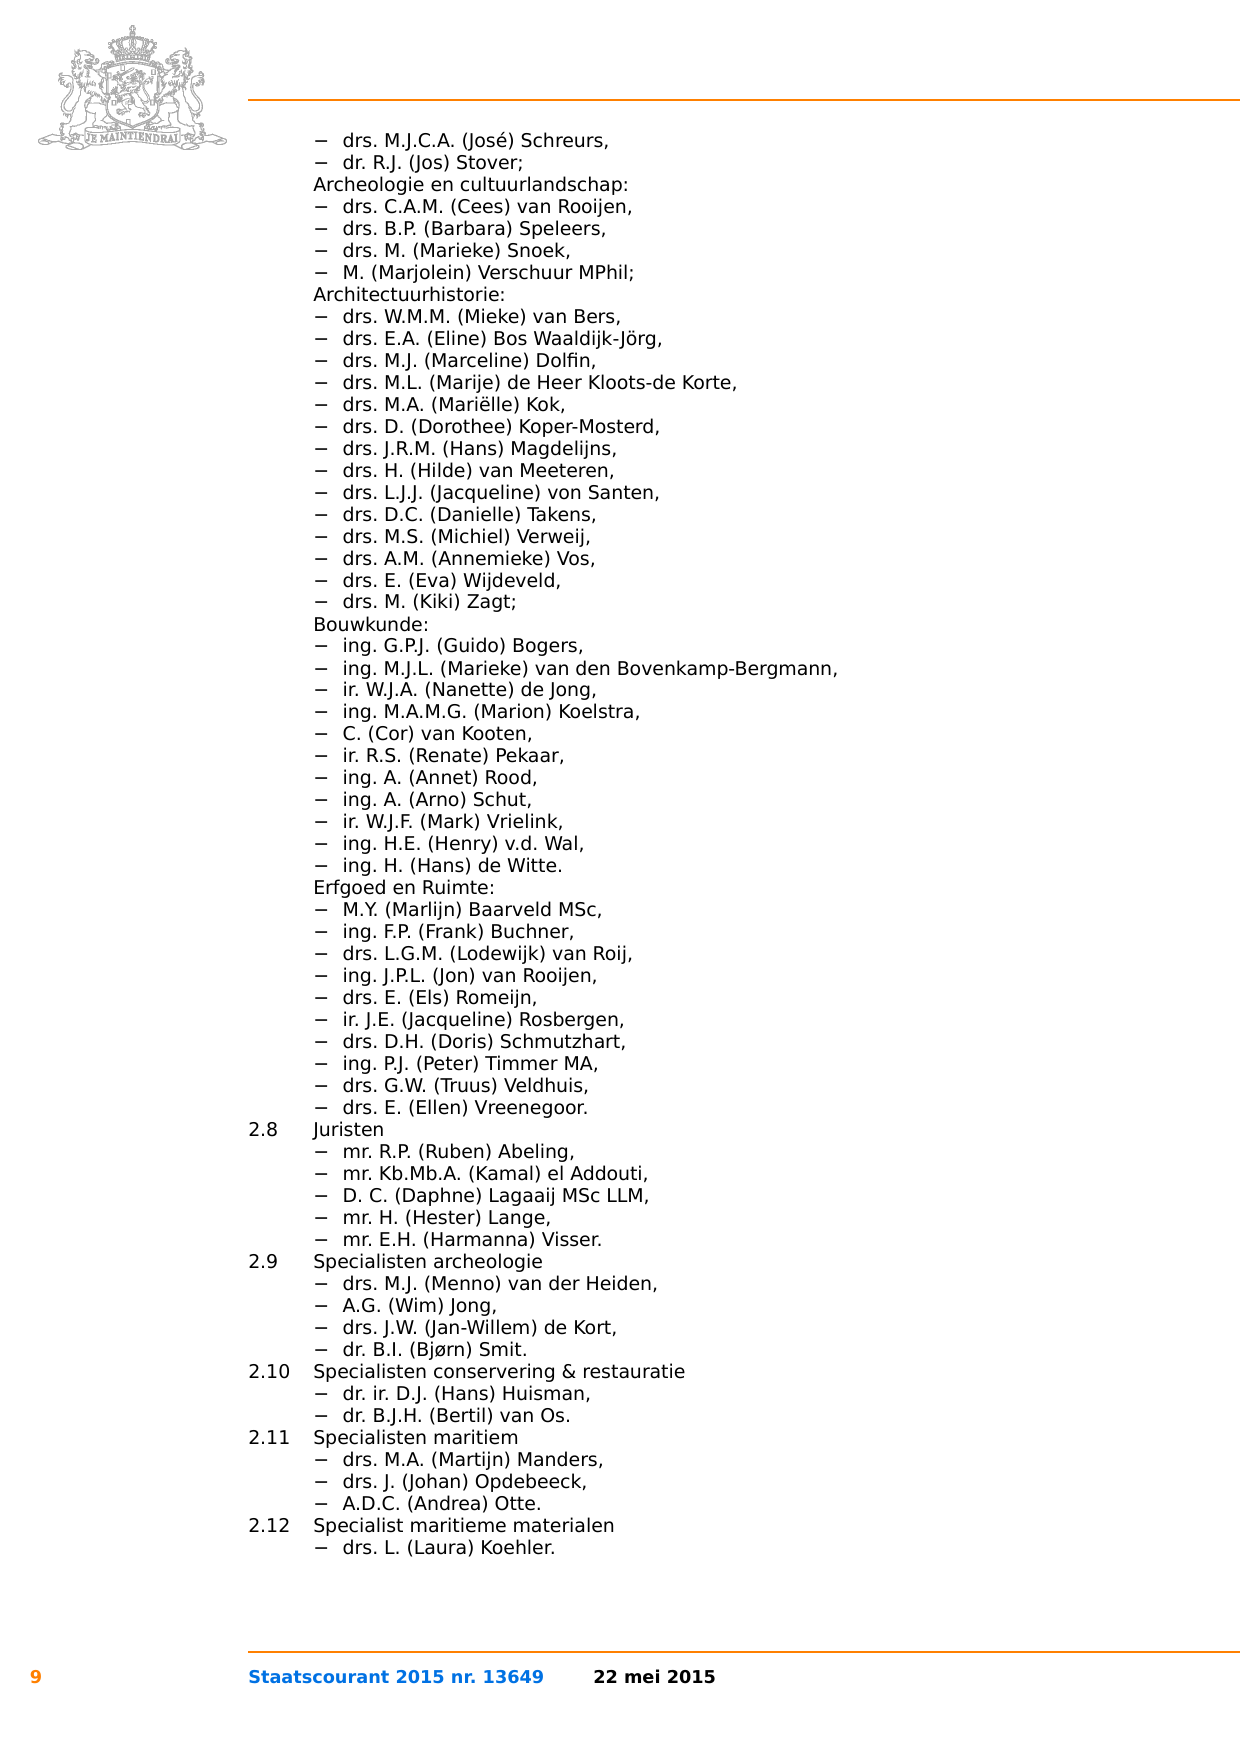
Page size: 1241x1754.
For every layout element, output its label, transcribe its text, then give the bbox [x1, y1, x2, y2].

text − C. (Cor) van Kooten, [313, 723, 1163, 745]
text − ir. W.J.A. (Nanette) de Jong, [313, 679, 1163, 701]
text − drs. M.A. (Mariëlle) Kok, [313, 394, 1163, 416]
text − ing. H.E. (Henry) v.d. Wal, [313, 833, 1163, 855]
text − mr. R.P. (Ruben) Abeling, [313, 1141, 1163, 1163]
text − drs. G.W. (Truus) Veldhuis, [313, 1075, 1163, 1097]
text − dr. R.J. (Jos) Stover; [313, 152, 1163, 174]
text − drs. L.G.M. (Lodewijk) van Roij, [313, 943, 1163, 965]
text − ir. J.E. (Jacqueline) Rosbergen, [313, 1009, 1163, 1031]
text − drs. W.M.M. (Mieke) van Bers, [313, 306, 1163, 328]
text − ing. A. (Arno) Schut, [313, 789, 1163, 811]
text Bouwkunde: [313, 613, 1163, 635]
text − drs. E.A. (Eline) Bos Waaldijk-Jörg, [313, 328, 1163, 350]
text − drs. M.J.C.A. (José) Schreurs, [313, 130, 1163, 152]
text − ir. W.J.F. (Mark) Vrielink, [313, 811, 1163, 833]
text − mr. E.H. (Harmanna) Visser. [313, 1229, 1163, 1251]
text − ing. J.P.L. (Jon) van Rooijen, [313, 965, 1163, 987]
text − ing. G.P.J. (Guido) Bogers, [313, 635, 1163, 657]
text − drs. M.J. (Menno) van der Heiden, [313, 1273, 1163, 1295]
text − drs. A.M. (Annemieke) Vos, [313, 547, 1163, 569]
text − drs. C.A.M. (Cees) van Rooijen, [313, 196, 1163, 218]
text − drs. D. (Dorothee) Koper-Mosterd, [313, 416, 1163, 438]
text − D. C. (Daphne) Lagaaij MSc LLM, [313, 1185, 1163, 1207]
text − drs. E. (Ellen) Vreenegoor. [313, 1097, 1163, 1119]
text − A.G. (Wim) Jong, [313, 1295, 1163, 1317]
text − dr. ir. D.J. (Hans) Huisman, [313, 1383, 1163, 1405]
text − M. (Marjolein) Verschuur MPhil; [313, 262, 1163, 284]
text − drs. D.C. (Danielle) Takens, [313, 503, 1163, 526]
text − drs. M.J. (Marceline) Dolfin, [313, 350, 1163, 372]
text − drs. M. (Marieke) Snoek, [313, 240, 1163, 262]
text − drs. B.P. (Barbara) Speleers, [313, 218, 1163, 240]
text 2.12 Specialist maritieme materialen [248, 1514, 1163, 1537]
text − dr. B.I. (Bjørn) Smit. [313, 1339, 1163, 1361]
text Architectuurhistorie: [313, 284, 1163, 306]
text 2.9 Specialisten archeologie [248, 1251, 1163, 1273]
text − drs. D.H. (Doris) Schmutzhart, [313, 1031, 1163, 1053]
text − ing. M.A.M.G. (Marion) Koelstra, [313, 701, 1163, 723]
text − drs. H. (Hilde) van Meeteren, [313, 459, 1163, 482]
text − mr. Kb.Mb.A. (Kamal) el Addouti, [313, 1163, 1163, 1185]
text − drs. J. (Johan) Opdebeeck, [313, 1471, 1163, 1493]
text − ing. M.J.L. (Marieke) van den Bovenkamp-Bergmann, [313, 657, 1163, 679]
text 2.8 Juristen [248, 1119, 1163, 1141]
text − drs. J.R.M. (Hans) Magdelijns, [313, 438, 1163, 459]
text 2.11 Specialisten maritiem [248, 1427, 1163, 1449]
text − drs. M.A. (Martijn) Manders, [313, 1449, 1163, 1471]
text − drs. E. (Els) Romeijn, [313, 987, 1163, 1009]
text − ir. R.S. (Renate) Pekaar, [313, 745, 1163, 767]
text − ing. A. (Annet) Rood, [313, 767, 1163, 789]
text − mr. H. (Hester) Lange, [313, 1207, 1163, 1229]
text − A.D.C. (Andrea) Otte. [313, 1493, 1163, 1514]
text − drs. M. (Kiki) Zagt; [313, 591, 1163, 613]
text − drs. E. (Eva) Wijdeveld, [313, 569, 1163, 591]
picture [38, 25, 227, 150]
text 2.10 Specialisten conservering & restauratie [248, 1361, 1163, 1383]
text − ing. H. (Hans) de Witte. [313, 855, 1163, 877]
text − drs. L.J.J. (Jacqueline) von Santen, [313, 482, 1163, 503]
text Archeologie en cultuurlandschap: [313, 174, 1163, 196]
text − ing. F.P. (Frank) Buchner, [313, 921, 1163, 943]
text − drs. M.L. (Marije) de Heer Kloots-de Korte, [313, 372, 1163, 394]
text − ing. P.J. (Peter) Timmer MA, [313, 1053, 1163, 1075]
text Erfgoed en Ruimte: [313, 877, 1163, 899]
text − dr. B.J.H. (Bertil) van Os. [313, 1405, 1163, 1427]
text − drs. M.S. (Michiel) Verweij, [313, 526, 1163, 547]
text − drs. L. (Laura) Koehler. [313, 1537, 1163, 1558]
text − M.Y. (Marlijn) Baarveld MSc, [313, 899, 1163, 921]
text − drs. J.W. (Jan-Willem) de Kort, [313, 1317, 1163, 1339]
